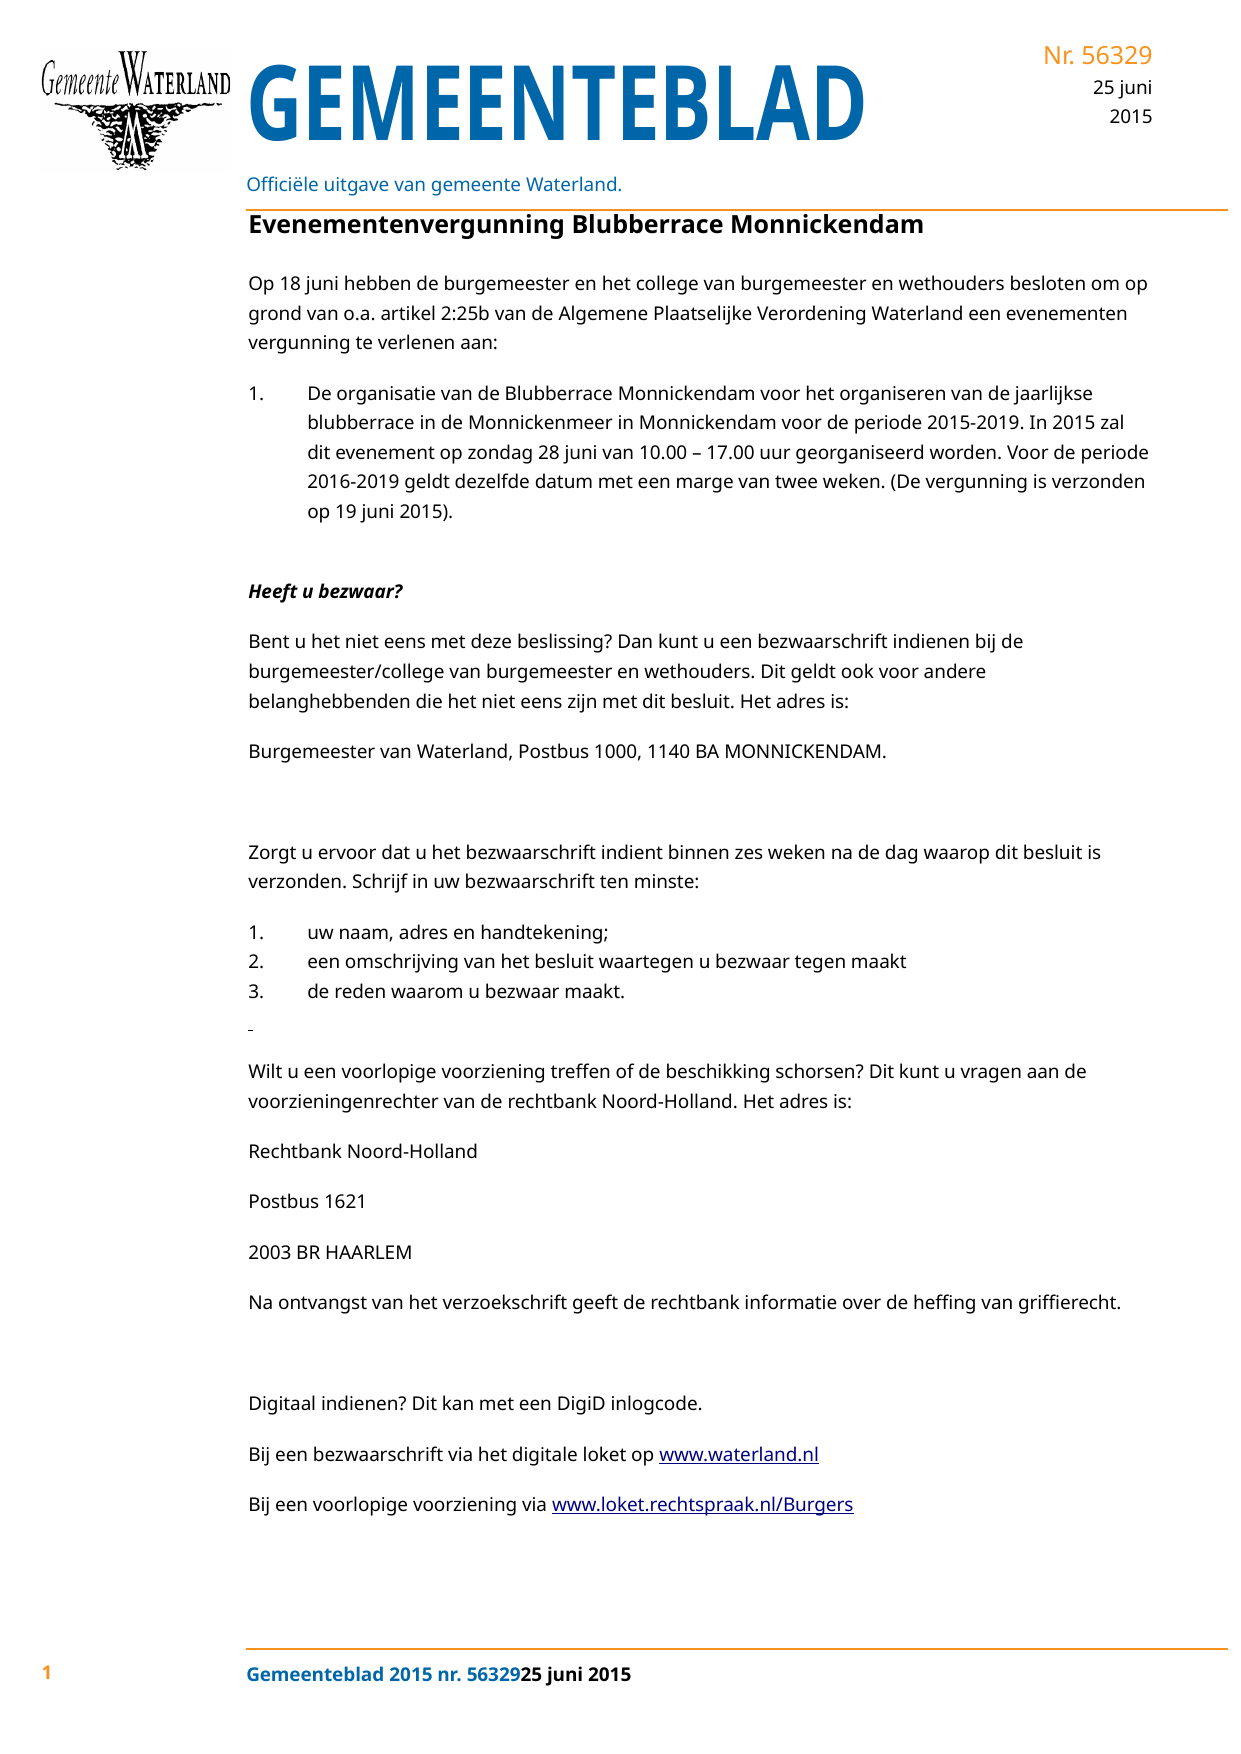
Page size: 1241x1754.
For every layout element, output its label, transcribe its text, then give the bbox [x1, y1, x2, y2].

text Evenementenvergunning Blubberrace Monnickendam [248, 211, 1152, 241]
text Zorgt u ervoor dat u het bezwaarschrift indient binnen zes weken na de dag waarop dit besluit is verzonden. Schrijf in uw bezwaarschrift ten minste: [248, 839, 1152, 894]
text Wilt u een voorlopige voorziening treffen of de beschikking schorsen? Dit kunt u vragen aan de voorzieningenrechter van de rechtbank Noord-Holland. Het adres is: [248, 1058, 1152, 1113]
text Na ontvangst van het verzoekschrift geeft de rechtbank informatie over de heffing van griffierecht. [248, 1289, 1152, 1315]
picture [41, 47, 231, 172]
text Op 18 juni hebben de burgemeester en het college van burgemeester en wethouders besloten om op grond van o.a. artikel 2:25b van de Algemene Plaatselijke Verordening Waterland een evenementen vergunning te verlenen aan: [248, 270, 1152, 355]
list de reden waarom u bezwaar maakt. [248, 978, 1152, 1004]
text Postbus 1621 [248, 1189, 1152, 1214]
text Digitaal indienen? Dit kan met een DigiD inlogcode. [248, 1390, 1152, 1416]
text Bij een voorlopige voorziening via www.loket.rechtspraak.nl/Burgers [248, 1491, 1152, 1517]
text Heeft u bezwaar? [248, 578, 1152, 604]
list uw naam, adres en handtekening; [248, 919, 1152, 945]
text Bent u het niet eens met deze beslissing? Dan kunt u een bezwaarschrift indienen bij de burgemeester/college van burgemeester en wethouders. Dit geldt ook voor andere belanghebbenden die het niet eens zijn met dit besluit. Het adres is: [248, 629, 1152, 713]
text Burgemeester van Waterland, Postbus 1000, 1140 BA MONNICKENDAM. [248, 738, 1152, 764]
text Bij een bezwaarschrift via het digitale loket op www.waterland.nl [248, 1441, 1152, 1466]
list De organisatie van de Blubberrace Monnickendam voor het organiseren van de jaarlijkse blubberrace in de Monnickenmeer in Monnickendam voor de periode 2015-2019. In 2015 zal dit evenement op zondag 28 juni van 10.00 – 17.00 uur georganiseerd worden. Voor de periode 2016-2019 geldt dezelfde datum met een marge van twee weken. (De vergunning is verzonden op 19 juni 2015). [248, 380, 1152, 524]
text 2003 BR HAARLEM [248, 1239, 1152, 1265]
text Rechtbank Noord-Holland [248, 1138, 1152, 1164]
list een omschrijving van het besluit waartegen u bezwaar tegen maakt [248, 949, 1152, 974]
